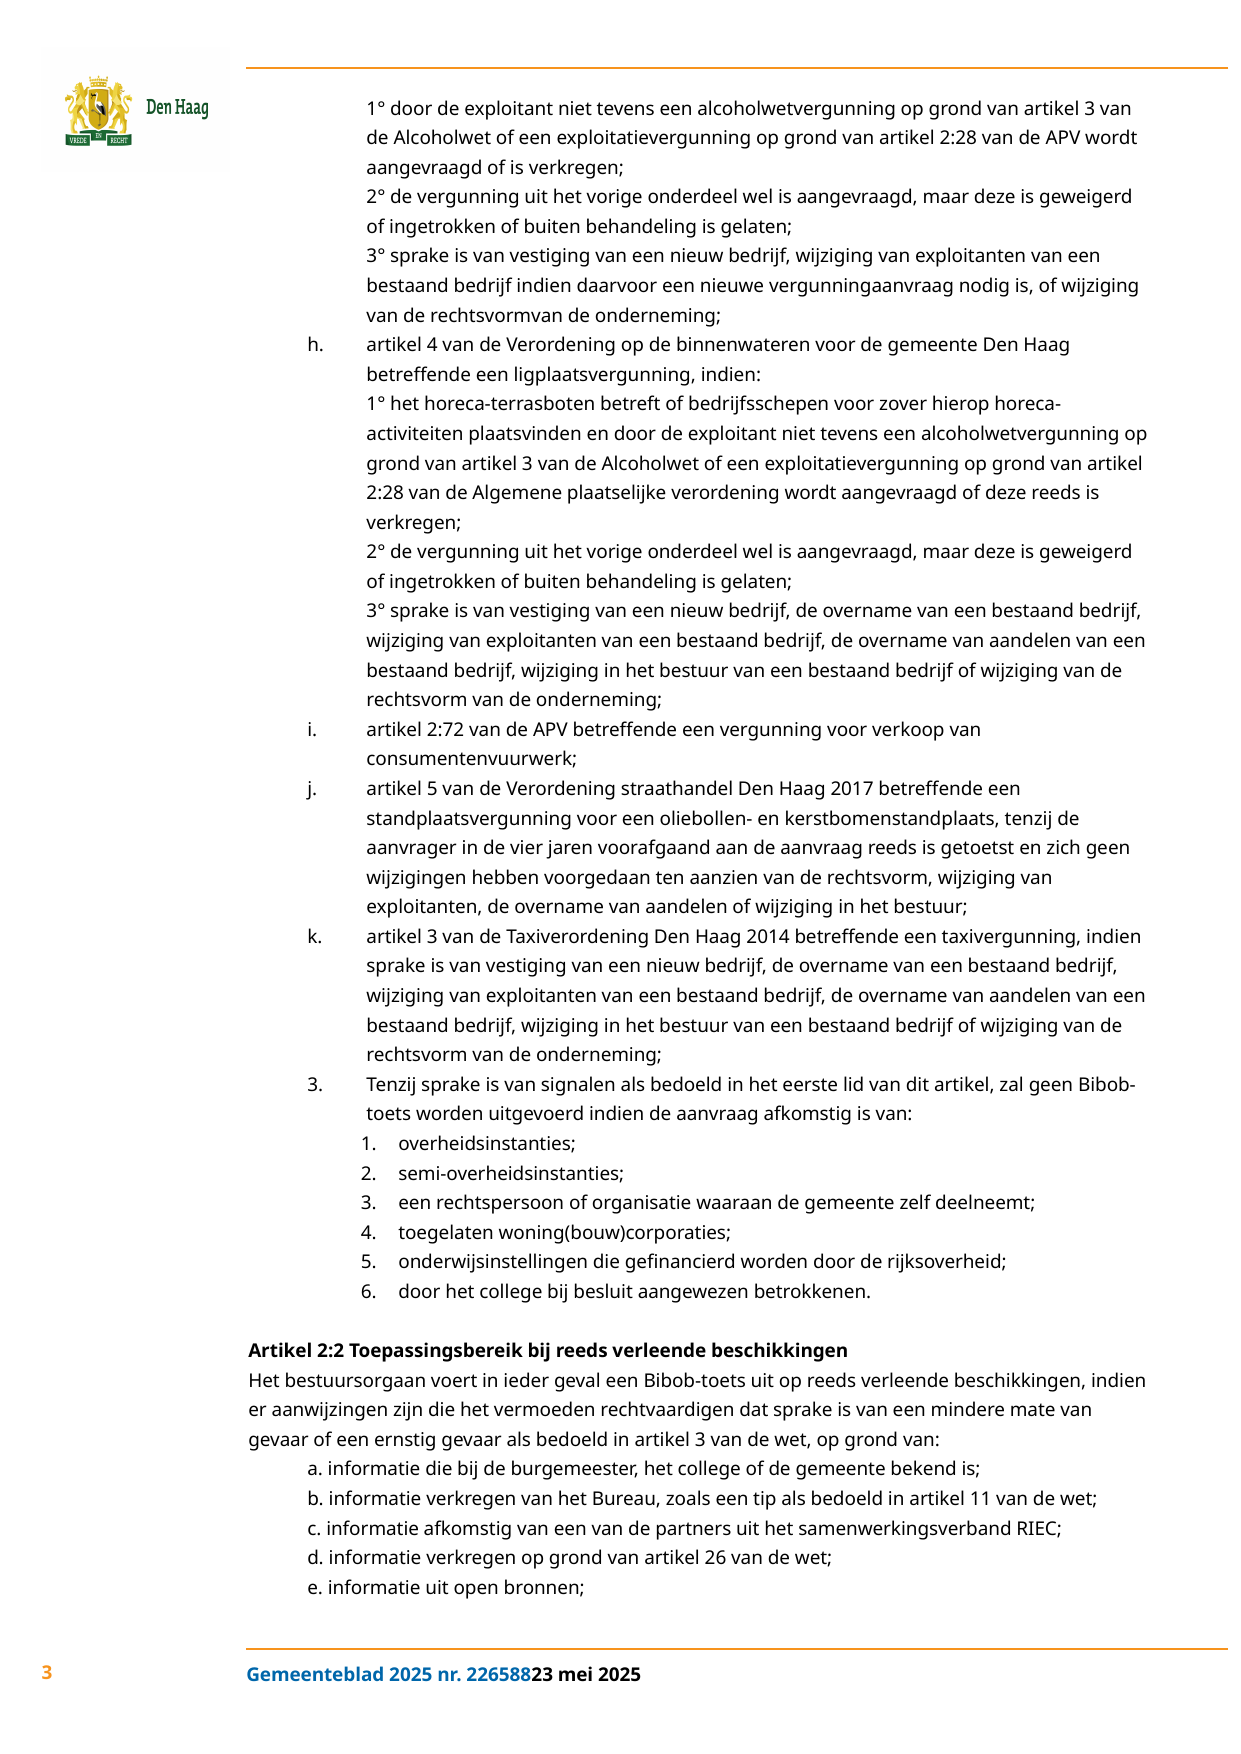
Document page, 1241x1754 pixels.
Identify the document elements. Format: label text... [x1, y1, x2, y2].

list artikel 4 van de Verordening op de binnenwateren voor de gemeente Den Haag betreffende een ligplaatsvergunning, indien: [307, 331, 1152, 387]
list e. informatie uit open bronnen; [248, 1574, 1152, 1600]
list artikel 2:72 van de APV betreffende een vergunning voor verkoop van consumentenvuurwerk; [307, 716, 1152, 771]
list door het college bij besluit aangewezen betrokkenen. [361, 1278, 1152, 1304]
text Het bestuursorgaan voert in ieder geval een Bibob-toets uit op reeds verleende beschikkingen, indien er aanwijzingen zijn die het vermoeden rechtvaardigen dat sprake is van een mindere mate van gevaar of een ernstig gevaar als bedoeld in artikel 3 van de wet, op grond van: [248, 1367, 1152, 1452]
list 3° sprake is van vestiging van een nieuw bedrijf, de overname van een bestaand bedrijf, wijziging van exploitanten van een bestaand bedrijf, de overname van aandelen van een bestaand bedrijf, wijziging in het bestuur van een bestaand bedrijf of wijziging van de rechtsvorm van de onderneming; [307, 598, 1152, 712]
list c. informatie afkomstig van een van de partners uit het samenwerkingsverband RIEC; [248, 1515, 1152, 1541]
list Tenzij sprake is van signalen als bedoeld in het eerste lid van dit artikel, zal geen Bibob-toets worden uitgevoerd indien de aanvraag afkomstig is van: [307, 1071, 1152, 1126]
list 2° de vergunning uit het vorige onderdeel wel is aangevraagd, maar deze is geweigerd of ingetrokken of buiten behandeling is gelaten; [307, 538, 1152, 594]
list 3° sprake is van vestiging van een nieuw bedrijf, wijziging van exploitanten van een bestaand bedrijf indien daarvoor een nieuwe vergunningaanvraag nodig is, of wijziging van de rechtsvormvan de onderneming; [307, 243, 1152, 328]
list overheidsinstanties; [361, 1130, 1152, 1156]
list semi-overheidsinstanties; [361, 1160, 1152, 1186]
list d. informatie verkregen op grond van artikel 26 van de wet; [248, 1544, 1152, 1570]
list 1° het horeca-terrasboten betreft of bedrijfsschepen voor zover hierop horeca- activiteiten plaatsvinden en door de exploitant niet tevens een alcoholwetvergunning op grond van artikel 3 van de Alcoholwet of een exploitatievergunning op grond van artikel 2:28 van de Algemene plaatselijke verordening wordt aangevraagd of deze reeds is verkregen; [307, 391, 1152, 535]
list 1° door de exploitant niet tevens een alcoholwetvergunning op grond van artikel 3 van de Alcoholwet of een exploitatievergunning op grond van artikel 2:28 van de APV wordt aangevraagd of is verkregen; [307, 95, 1152, 180]
list artikel 5 van de Verordening straathandel Den Haag 2017 betreffende een standplaatsvergunning voor een oliebollen- en kerstbomenstandplaats, tenzij de aanvrager in de vier jaren voorafgaand aan de aanvraag reeds is getoetst en zich geen wijzigingen hebben voorgedaan ten aanzien van de rechtsvorm, wijziging van exploitanten, de overname van aandelen of wijziging in het bestuur; [307, 775, 1152, 919]
list artikel 3 van de Taxiverordening Den Haag 2014 betreffende een taxivergunning, indien sprake is van vestiging van een nieuw bedrijf, de overname van een bestaand bedrijf, wijziging van exploitanten van een bestaand bedrijf, de overname van aandelen van een bestaand bedrijf, wijziging in het bestuur van een bestaand bedrijf of wijziging van de rechtsvorm van de onderneming; [307, 923, 1152, 1067]
list een rechtspersoon of organisatie waaraan de gemeente zelf deelneemt; [361, 1189, 1152, 1215]
picture [41, 47, 231, 172]
list onderwijsinstellingen die gefinancierd worden door de rijksoverheid; [361, 1248, 1152, 1274]
list toegelaten woning(bouw)corporaties; [361, 1219, 1152, 1245]
text Artikel 2:2 Toepassingsbereik bij reeds verleende beschikkingen [248, 1337, 1152, 1363]
list b. informatie verkregen van het Bureau, zoals een tip als bedoeld in artikel 11 van de wet; [248, 1485, 1152, 1511]
list 2° de vergunning uit het vorige onderdeel wel is aangevraagd, maar deze is geweigerd of ingetrokken of buiten behandeling is gelaten; [307, 183, 1152, 239]
list a. informatie die bij de burgemeester, het college of de gemeente bekend is; [248, 1456, 1152, 1481]
